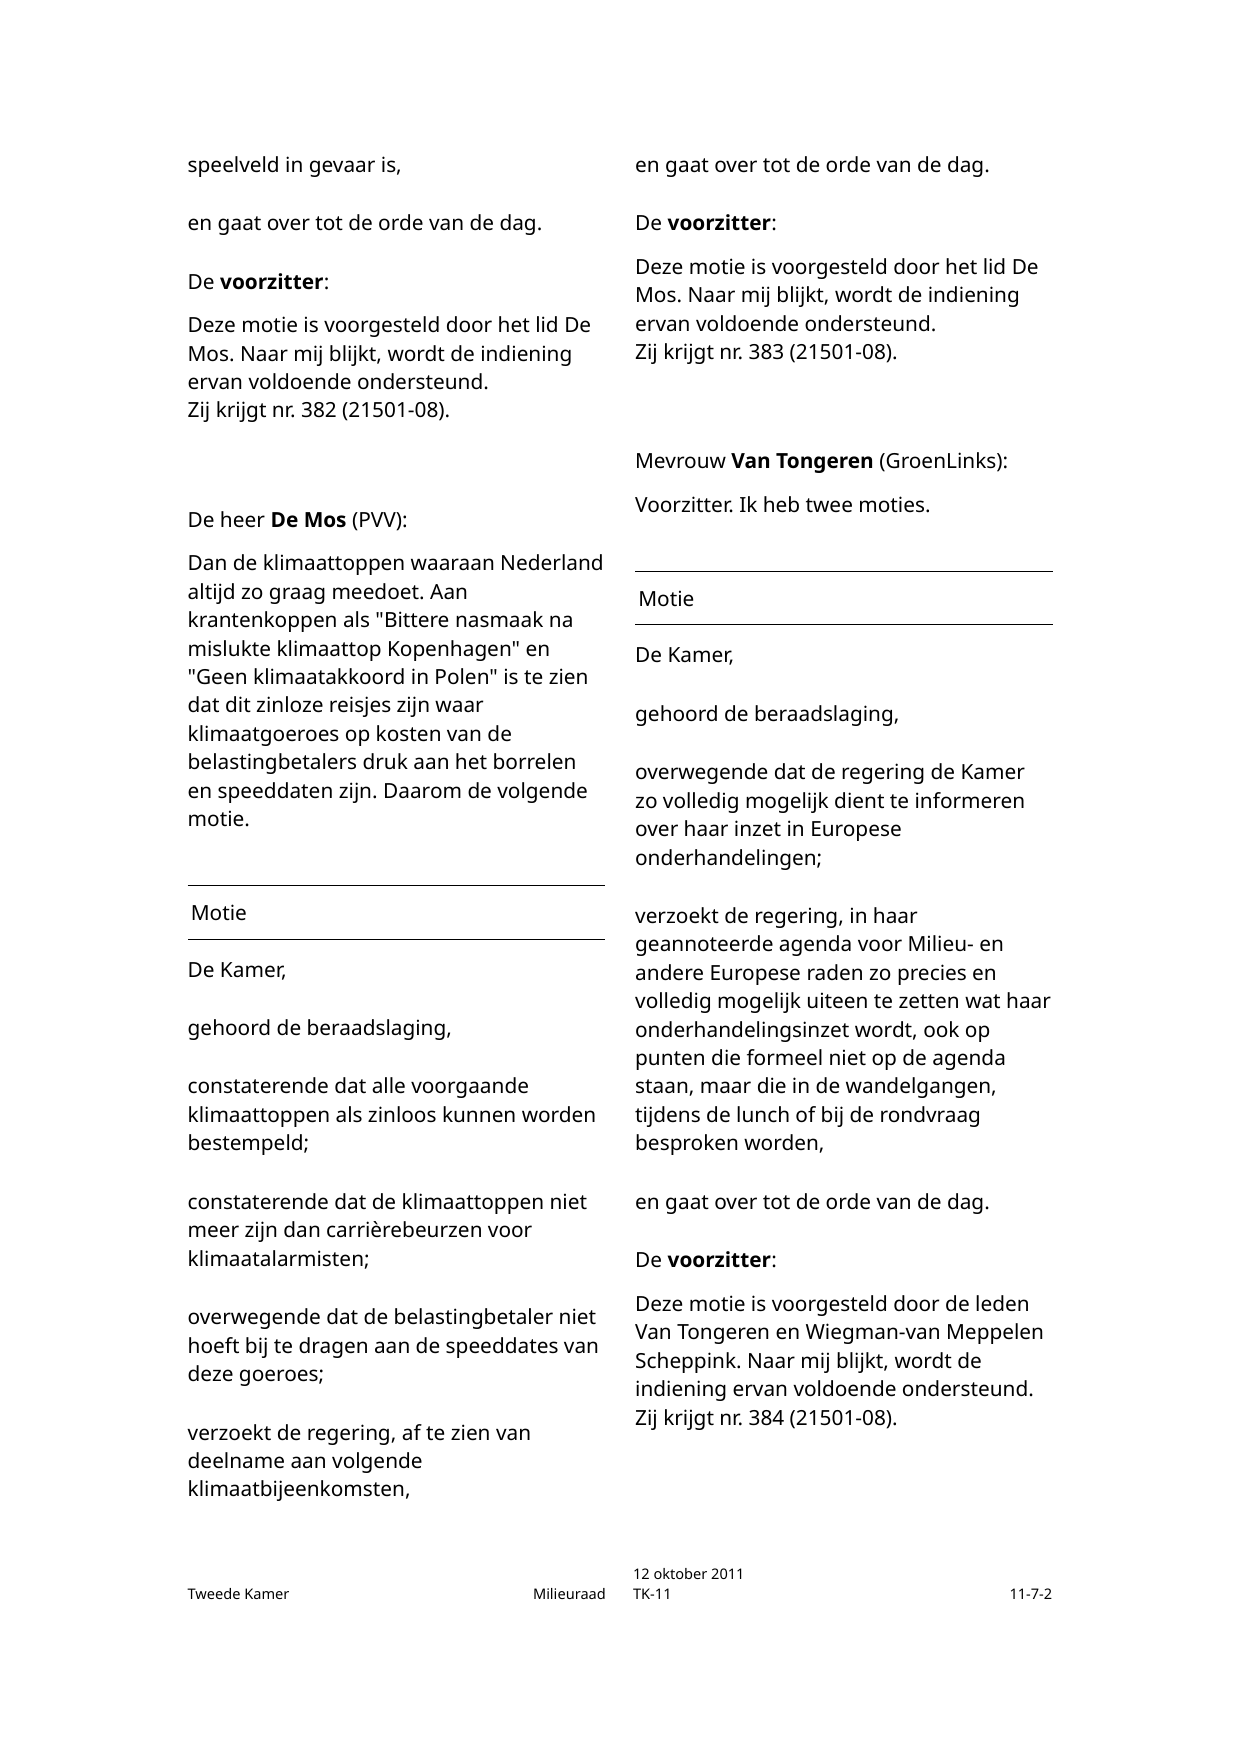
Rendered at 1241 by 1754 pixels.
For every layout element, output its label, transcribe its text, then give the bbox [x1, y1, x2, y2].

text constaterende dat alle voorgaande klimaattoppen als zinloos kunnen worden bestempeld; [187, 1072, 605, 1157]
text en gaat over tot de orde van de dag. [635, 1187, 1053, 1215]
text verzoekt de regering, in haar geannoteerde agenda voor Milieu- en andere Europese raden zo precies en volledig mogelijk uiteen te zetten wat haar onderhandelingsinzet wordt, ook op punten die formeel niet op de agenda staan, maar die in de wandelgangen, tijdens de lunch of bij de rondvraag besproken worden, [635, 901, 1053, 1157]
subtitle Motie [635, 572, 1053, 624]
text  [187, 454, 605, 482]
text De voorzitter: [635, 208, 1053, 237]
text Zij krijgt nr. 384 (21501-08). [635, 1403, 1053, 1431]
text Voorzitter. Ik heb twee moties. [635, 490, 1053, 518]
text Mevrouw Van Tongeren (GroenLinks): [635, 447, 1053, 475]
text De Kamer, [635, 640, 1053, 669]
text en gaat over tot de orde van de dag. [635, 150, 1053, 178]
text speelveld in gevaar is, [187, 150, 605, 178]
text overwegende dat de regering de Kamer zo volledig mogelijk dient te informeren over haar inzet in Europese onderhandelingen; [635, 757, 1053, 871]
text Zij krijgt nr. 382 (21501-08). [187, 396, 605, 424]
text constaterende dat de klimaattoppen niet meer zijn dan carrièrebeurzen voor klimaatalarmisten; [187, 1187, 605, 1272]
text Zij krijgt nr. 383 (21501-08). [635, 337, 1053, 366]
text verzoekt de regering, af te zien van deelname aan volgende klimaatbijeenkomsten, [187, 1418, 605, 1503]
text en gaat over tot de orde van de dag. [187, 208, 605, 237]
text Deze motie is voorgesteld door het lid De Mos. Naar mij blijkt, wordt de indiening ervan voldoende ondersteund. [635, 252, 1053, 337]
text De heer De Mos (PVV): [187, 505, 605, 533]
text De voorzitter: [187, 267, 605, 295]
text gehoord de beraadslaging, [187, 1013, 605, 1042]
text  [635, 396, 1053, 424]
subtitle Motie [187, 886, 605, 940]
text De voorzitter: [635, 1245, 1053, 1274]
text De Kamer, [187, 955, 605, 983]
text Deze motie is voorgesteld door het lid De Mos. Naar mij blijkt, wordt de indiening ervan voldoende ondersteund. [187, 310, 605, 396]
text gehoord de beraadslaging, [635, 699, 1053, 727]
text Dan de klimaattoppen waaraan Nederland altijd zo graag meedoet. Aan krantenkoppen als "Bittere nasmaak na mislukte klimaattop Kopenhagen" en "Geen klimaatakkoord in Polen" is te zien dat dit zinloze reisjes zijn waar klimaatgoeroes op kosten van de belastingbetalers druk aan het borrelen en speeddaten zijn. Daarom de volgende motie. [187, 548, 605, 833]
text overwegende dat de belastingbetaler niet hoeft bij te dragen aan de speeddates van deze goeroes; [187, 1302, 605, 1388]
text Deze motie is voorgesteld door de leden Van Tongeren en Wiegman-van Meppelen Scheppink. Naar mij blijkt, wordt de indiening ervan voldoende ondersteund. [635, 1289, 1053, 1403]
